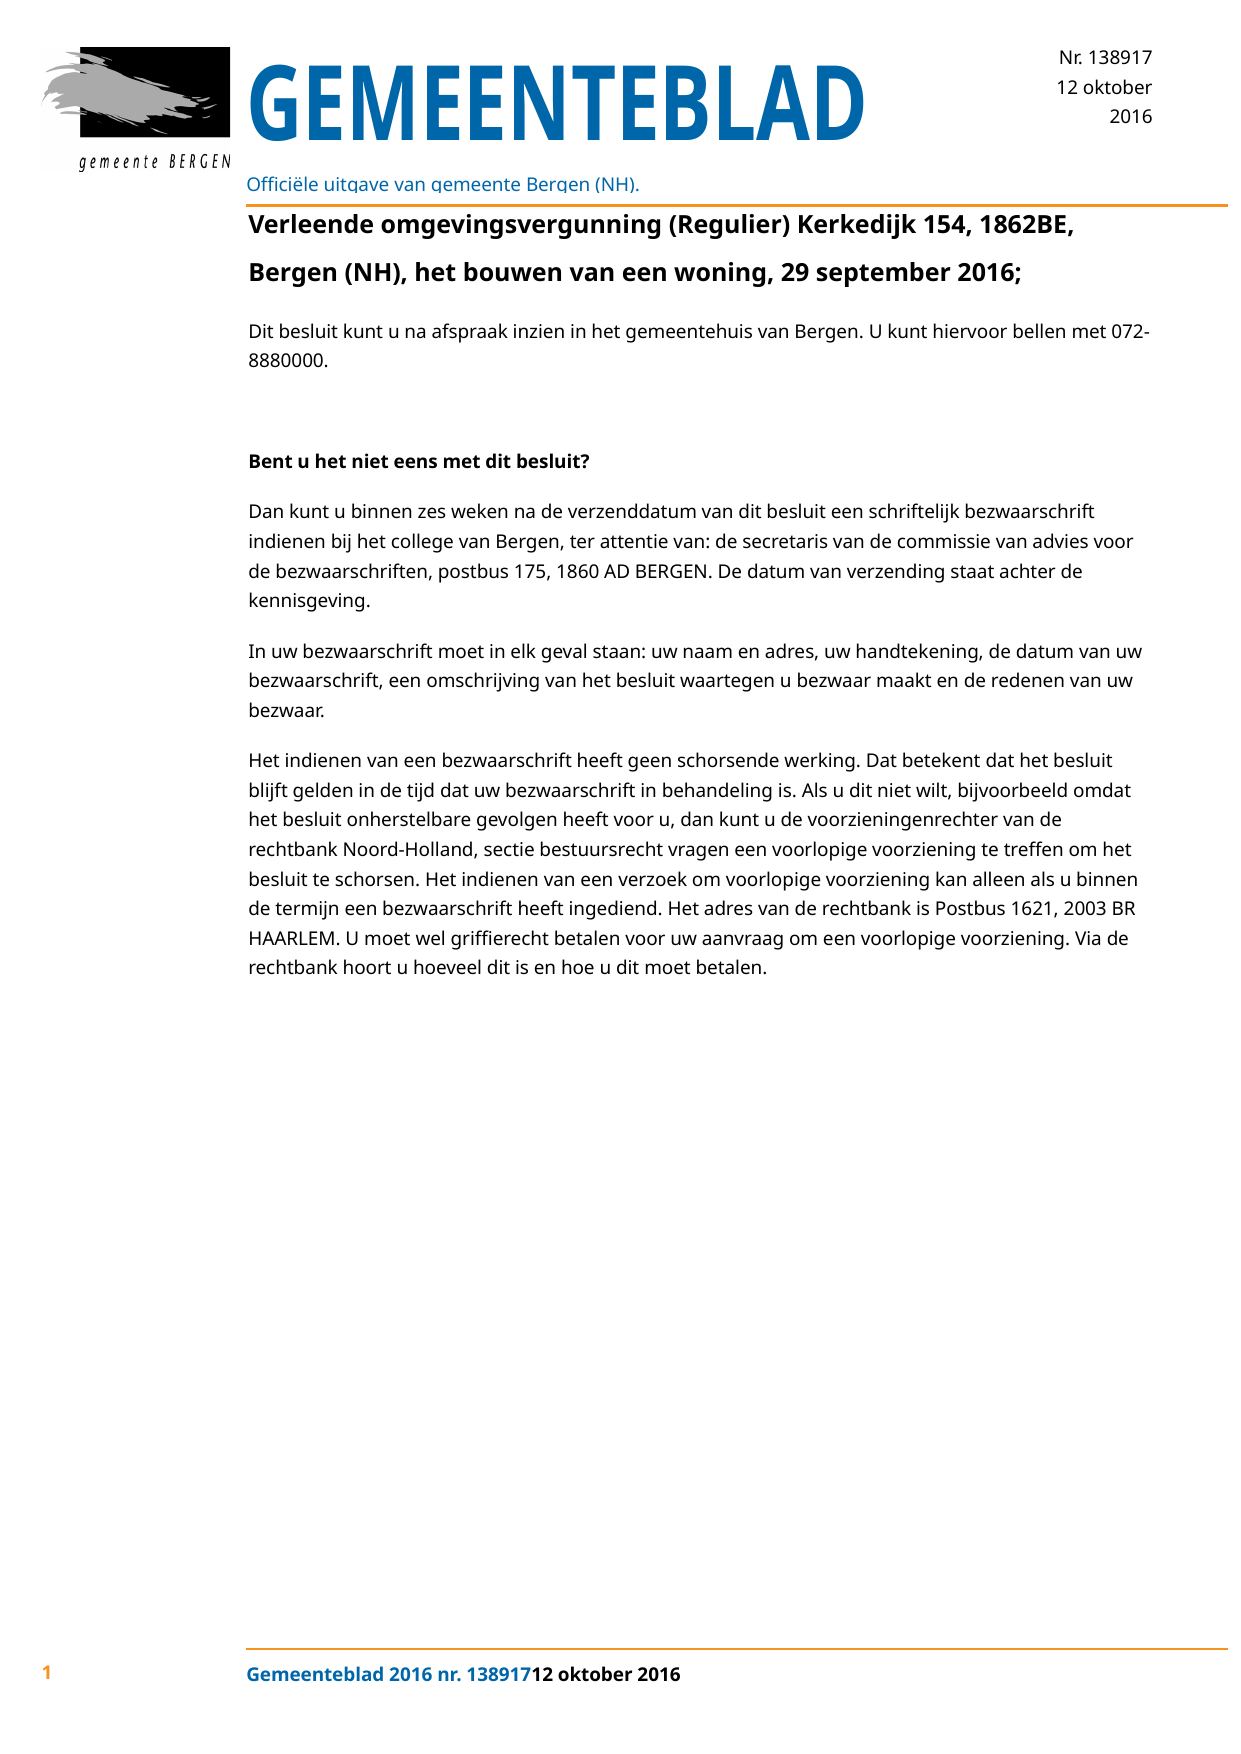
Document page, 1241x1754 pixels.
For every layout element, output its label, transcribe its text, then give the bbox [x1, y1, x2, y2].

text In uw bezwaarschrift moet in elk geval staan: uw naam en adres, uw handtekening, de datum van uw bezwaarschrift, een omschrijving van het besluit waartegen u bezwaar maakt en de redenen van uw bezwaar. [248, 638, 1152, 723]
text Bent u het niet eens met dit besluit? [248, 448, 1152, 474]
text Dit besluit kunt u na afspraak inzien in het gemeentehuis van Bergen. U kunt hiervoor bellen met 072-8880000. [248, 318, 1152, 373]
text Verleende omgevingsvergunning (Regulier) Kerkedijk 154, 1862BE, Bergen (NH), het bouwen van een woning, 29 september 2016; [248, 207, 1152, 288]
picture [41, 47, 231, 172]
text Dan kunt u binnen zes weken na de verzenddatum van dit besluit een schriftelijk bezwaarschrift indienen bij het college van Bergen, ter attentie van: de secretaris van de commissie van advies voor de bezwaarschriften, postbus 175, 1860 AD BERGEN. De datum van verzending staat achter de kennisgeving. [248, 499, 1152, 613]
text Het indienen van een bezwaarschrift heeft geen schorsende werking. Dat betekent dat het besluit blijft gelden in de tijd dat uw bezwaarschrift in behandeling is. Als u dit niet wilt, bijvoorbeeld omdat het besluit onherstelbare gevolgen heeft voor u, dan kunt u de voorzieningenrechter van de rechtbank Noord-Holland, sectie bestuursrecht vragen een voorlopige voorziening te treffen om het besluit te schorsen. Het indienen van een verzoek om voorlopige voorziening kan alleen als u binnen de termijn een bezwaarschrift heeft ingediend. Het adres van de rechtbank is Postbus 1621, 2003 BR HAARLEM. U moet wel griffierecht betalen voor uw aanvraag om een voorlopige voorziening. Via de rechtbank hoort u hoeveel dit is en hoe u dit moet betalen. [248, 747, 1152, 980]
